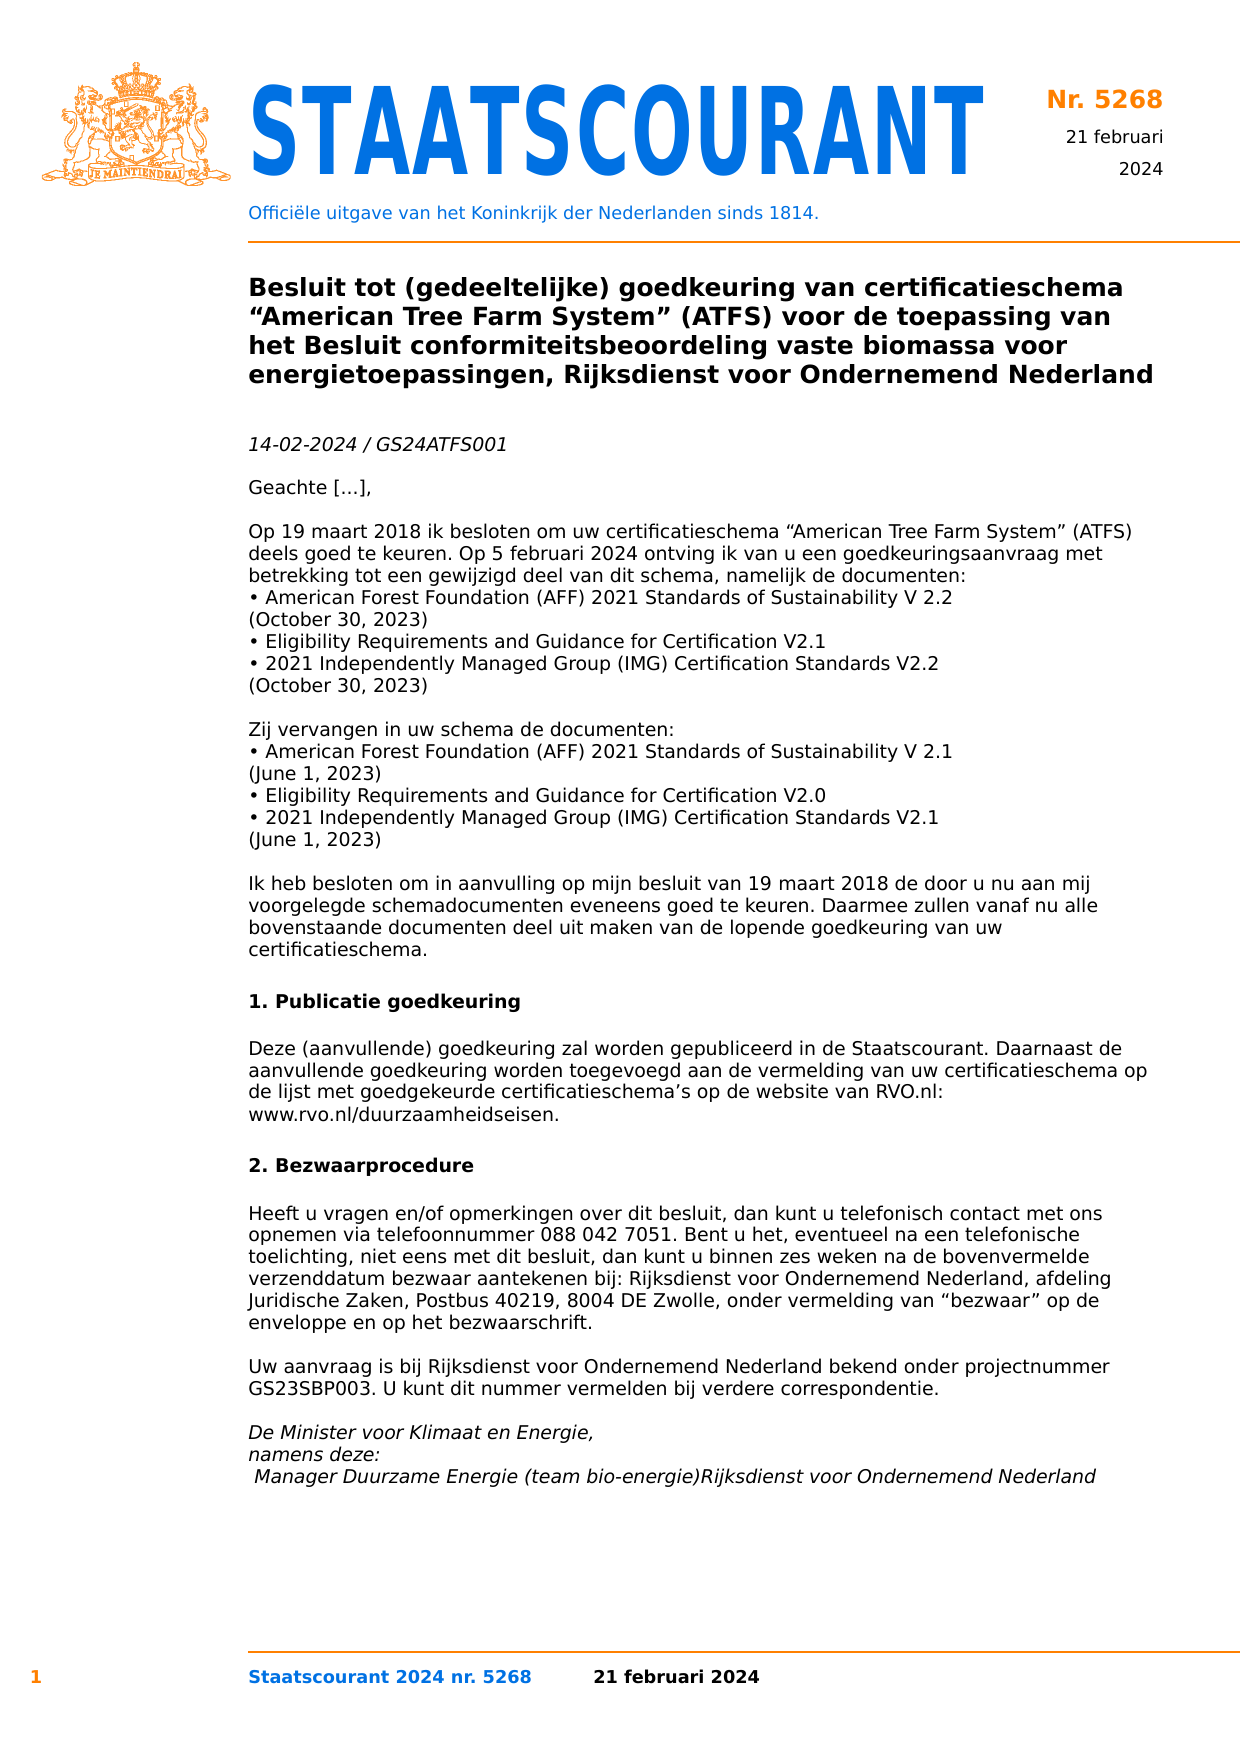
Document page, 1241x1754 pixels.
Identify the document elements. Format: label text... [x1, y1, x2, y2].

text Op 19 maart 2018 ik besloten om uw certificatieschema “American Tree Farm System” (ATFS) deels goed te keuren. Op 5 februari 2024 ontving ik van u een goedkeuringsaanvraag met betrekking tot een gewijzigd deel van dit schema, namelijk de documenten: [248, 521, 1163, 587]
text • American Forest Foundation (AFF) 2021 Standards of Sustainability V 2.1 [248, 741, 1163, 763]
table_header [25, 62, 248, 241]
text • 2021 Independently Managed Group (IMG) Certification Standards V2.1 [248, 807, 1163, 829]
text (October 30, 2023) [248, 609, 1163, 631]
table_cell 21 februari [998, 121, 1240, 153]
text (June 1, 2023) [248, 829, 1163, 851]
table_header Nr. 5268 [998, 62, 1240, 121]
subtitle 2. Bezwaarprocedure [248, 1155, 1163, 1177]
table_cell Officiële uitgave van het Koninkrijk der Nederlanden sinds 1814. [248, 203, 1240, 241]
text • Eligibility Requirements and Guidance for Certification V2.0 [248, 785, 1163, 807]
table_cell 2024 [998, 153, 1240, 203]
text Deze (aanvullende) goedkeuring zal worden gepubliceerd in de Staatscourant. Daarnaast de aanvullende goedkeuring worden toegevoegd aan de vermelding van uw certificatieschema op de lijst met goedgekeurde certificatieschema’s op de website van RVO.nl: www.rvo.nl/duurzaamheidseisen. [248, 1037, 1163, 1125]
text 14-02-2024 / GS24ATFS001 [248, 433, 1163, 455]
text • Eligibility Requirements and Guidance for Certification V2.1 [248, 631, 1163, 653]
text Uw aanvraag is bij Rijksdienst voor Ondernemend Nederland bekend onder projectnummer GS23SBP003. U kunt dit nummer vermelden bij verdere correspondentie. [248, 1356, 1163, 1400]
subtitle Besluit tot (gedeeltelijke) goedkeuring van certificatieschema “American Tree Farm System” (ATFS) voor de toepassing van het Besluit conformiteitsbeoordeling vaste biomassa voor energietoepassingen, Rijksdienst voor Ondernemend Nederland [248, 273, 1163, 390]
table_header STAATSCOURANT [248, 62, 998, 203]
text Geachte [...], [248, 477, 1163, 499]
text • 2021 Independently Managed Group (IMG) Certification Standards V2.2 [248, 653, 1163, 675]
text Zij vervangen in uw schema de documenten: [248, 719, 1163, 741]
text Heeft u vragen en/of opmerkingen over dit besluit, dan kunt u telefonisch contact met ons opnemen via telefoonnummer 088 042 7051. Bent u het, eventueel na een telefonische toelichting, niet eens met dit besluit, dan kunt u binnen zes weken na de bovenvermelde verzenddatum bezwaar aantekenen bij: Rijksdienst voor Ondernemend Nederland, afdeling Juridische Zaken, Postbus 40219, 8004 DE Zwolle, onder vermelding van “bezwaar” op de enveloppe en op het bezwaarschrift. [248, 1202, 1163, 1334]
text Ik heb besloten om in aanvulling op mijn besluit van 19 maart 2018 de door u nu aan mij voorgelegde schemadocumenten eveneens goed te keuren. Daarmee zullen vanaf nu alle bovenstaande documenten deel uit maken van de lopende goedkeuring van uw certificatieschema. [248, 873, 1163, 961]
text • American Forest Foundation (AFF) 2021 Standards of Sustainability V 2.2 [248, 587, 1163, 609]
text (June 1, 2023) [248, 763, 1163, 785]
text (October 30, 2023) [248, 675, 1163, 697]
text De Minister voor Klimaat en Energie, namens deze: Manager Duurzame Energie (team bio-energie)Rijksdienst voor Ondernemend Nederland [248, 1422, 1163, 1488]
picture [41, 62, 231, 186]
subtitle 1. Publicatie goedkeuring [248, 991, 1163, 1012]
